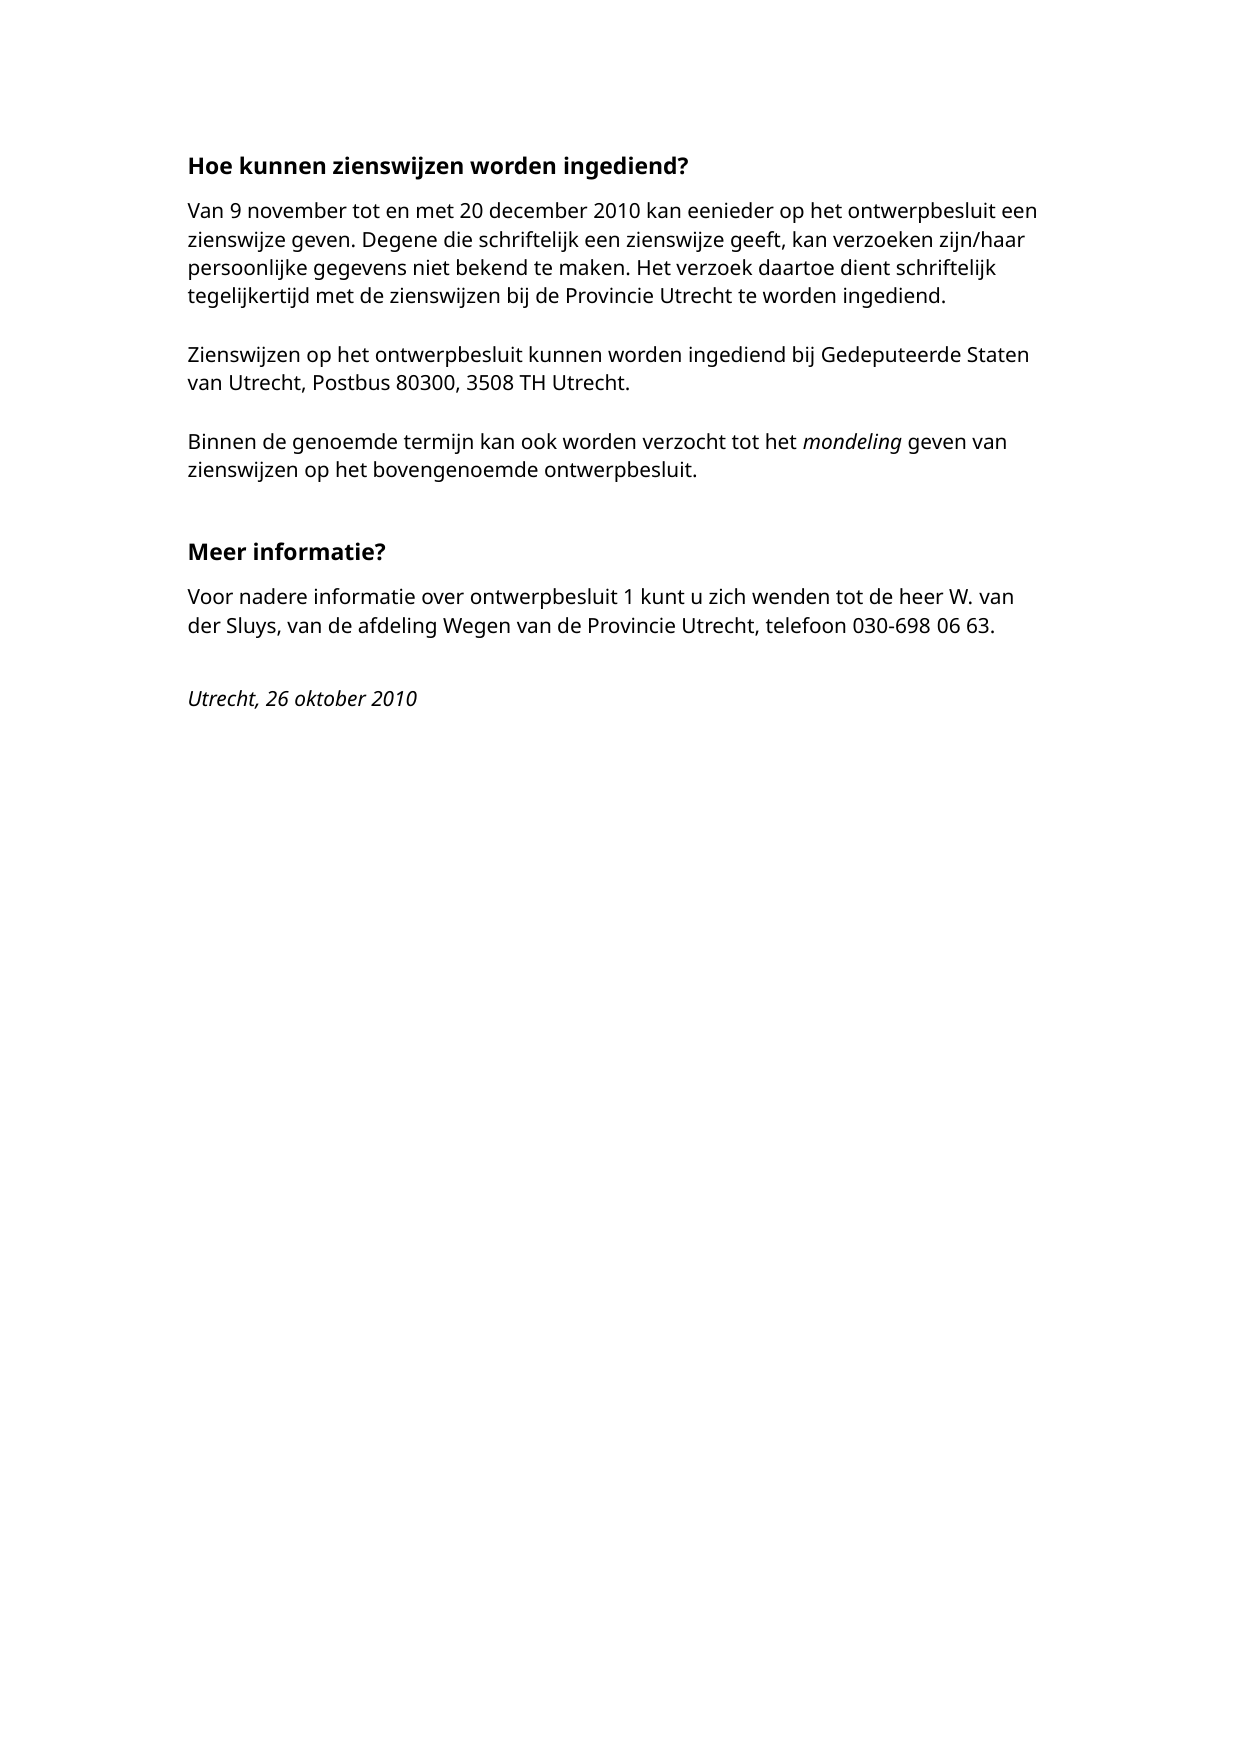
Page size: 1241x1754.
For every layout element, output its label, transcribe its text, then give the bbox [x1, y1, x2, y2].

text Voor nadere informatie over ontwerpbesluit 1 kunt u zich wenden tot de heer W. van der Sluys, van de afdeling Wegen van de Provincie Utrecht, telefoon 030-698 06 63. [187, 582, 1053, 639]
text Binnen de genoemde termijn kan ook worden verzocht tot het mondeling geven van zienswijzen op het bovengenoemde ontwerpbesluit. [187, 427, 1053, 484]
text Utrecht, 26 oktober 2010 [187, 684, 1053, 713]
text Zienswijzen op het ontwerpbesluit kunnen worden ingediend bij Gedeputeerde Staten van Utrecht, Postbus 80300, 3508 TH Utrecht. [187, 340, 1053, 397]
subtitle Meer informatie? [187, 536, 1053, 567]
text Van 9 november tot en met 20 december 2010 kan eenieder op het ontwerpbesluit een zienswijze geven. Degene die schriftelijk een zienswijze geeft, kan verzoeken zijn/haar persoonlijke gegevens niet bekend te maken. Het verzoek daartoe dient schriftelijk tegelijkertijd met de zienswijzen bij de Provincie Utrecht te worden ingediend. [187, 196, 1053, 310]
subtitle Hoe kunnen zienswijzen worden ingediend? [187, 150, 1053, 181]
